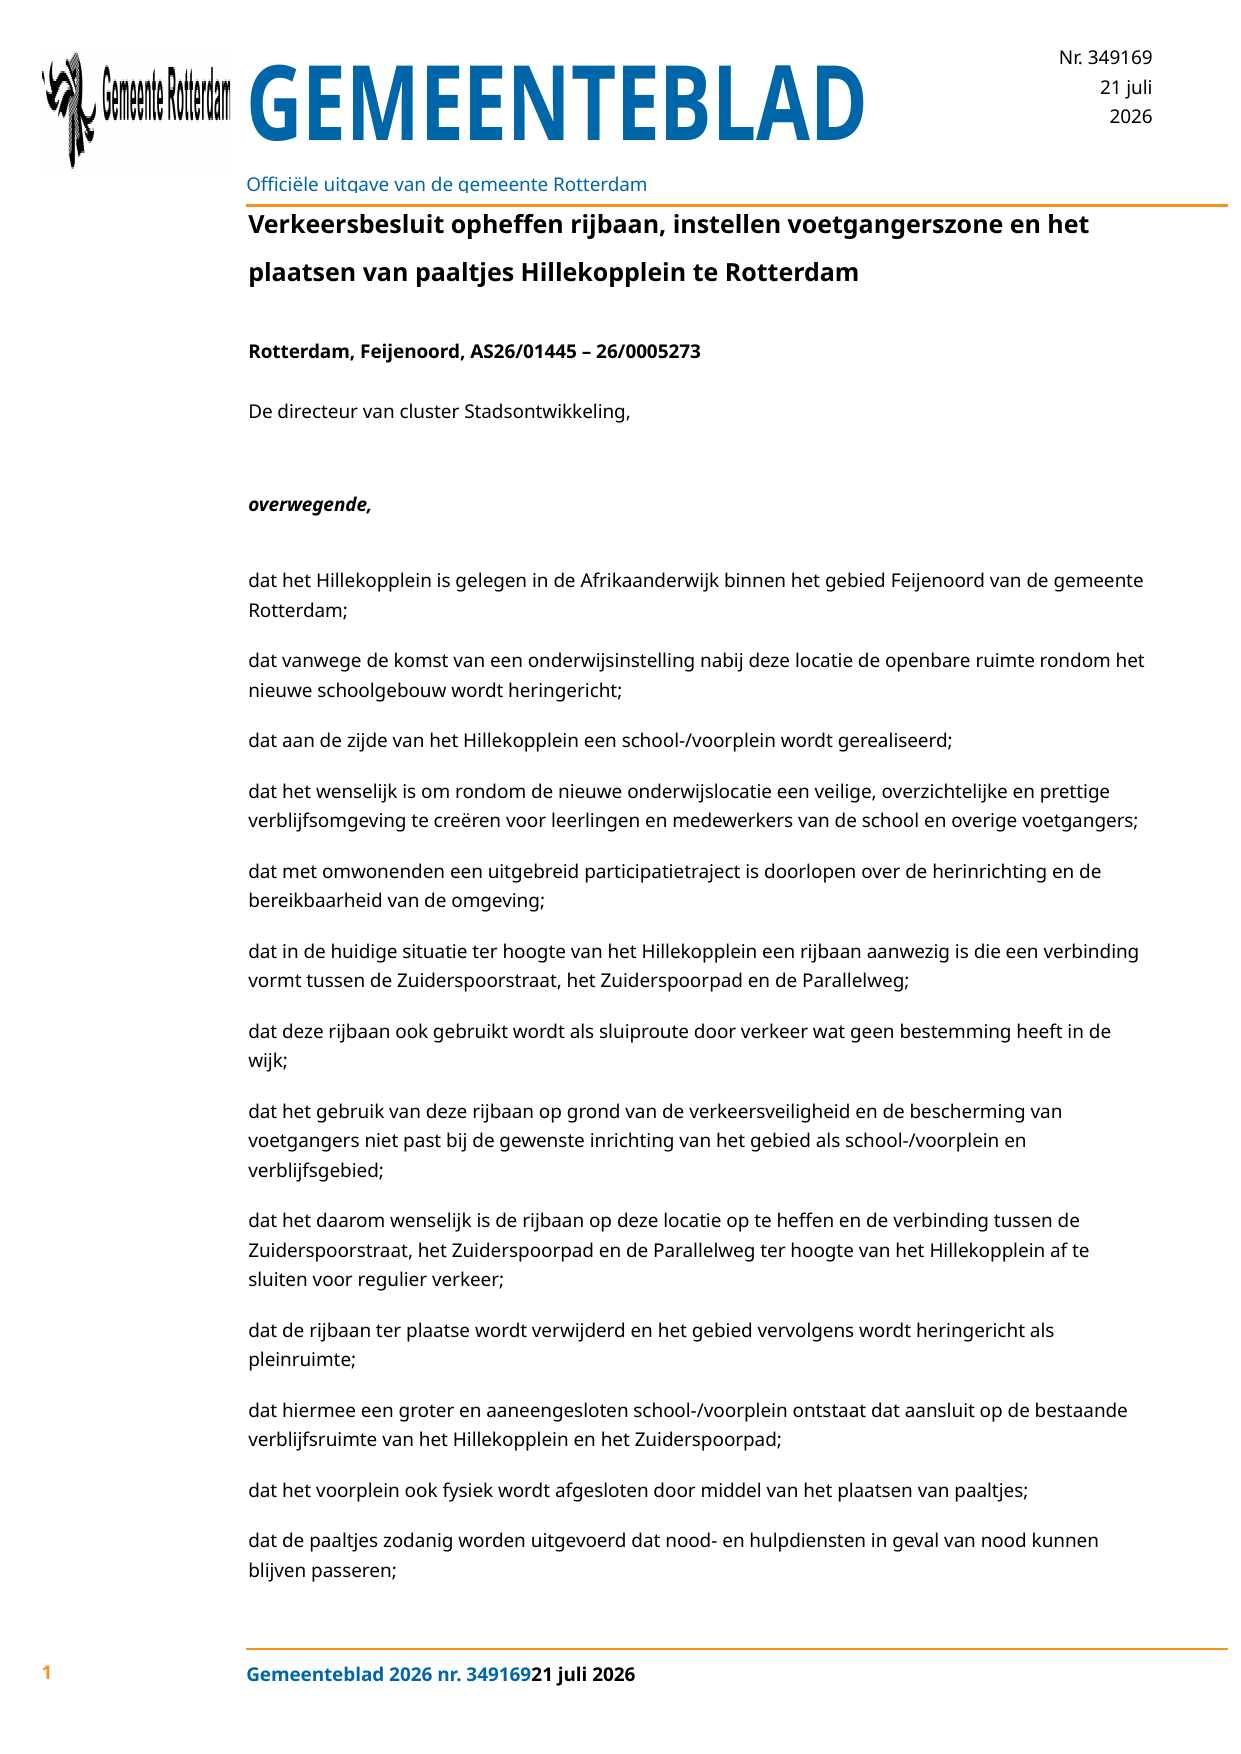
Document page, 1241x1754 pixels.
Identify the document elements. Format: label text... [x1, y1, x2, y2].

text dat het gebruik van deze rijbaan op grond van de verkeersveiligheid en de bescherming van voetgangers niet past bij de gewenste inrichting van het gebied als school-/voorplein en verblijfsgebied; [248, 1098, 1152, 1183]
text Verkeersbesluit opheffen rijbaan, instellen voetgangerszone en het plaatsen van paaltjes Hillekopplein te Rotterdam [248, 207, 1152, 288]
text dat aan de zijde van het Hillekopplein een school-/voorplein wordt gerealiseerd; [248, 727, 1152, 753]
text dat het wenselijk is om rondom de nieuwe onderwijslocatie een veilige, overzichtelijke en prettige verblijfsomgeving te creëren voor leerlingen en medewerkers van de school en overige voetgangers; [248, 778, 1152, 833]
text De directeur van cluster Stadsontwikkeling, [248, 398, 1152, 423]
text Rotterdam, Feijenoord, AS26/01445 – 26/0005273 [248, 339, 1152, 364]
text dat het voorplein ook fysiek wordt afgesloten door middel van het plaatsen van paaltjes; [248, 1477, 1152, 1503]
text dat vanwege de komst van een onderwijsinstelling nabij deze locatie de openbare ruimte rondom het nieuwe schoolgebouw wordt heringericht; [248, 647, 1152, 703]
text dat met omwonenden een uitgebreid participatietraject is doorlopen over de herinrichting en de bereikbaarheid van de omgeving; [248, 858, 1152, 913]
text dat de rijbaan ter plaatse wordt verwijderd en het gebied vervolgens wordt heringericht als pleinruimte; [248, 1317, 1152, 1372]
text dat de paaltjes zodanig worden uitgevoerd dat nood- en hulpdiensten in geval van nood kunnen blijven passeren; [248, 1527, 1152, 1583]
text overwegende, [248, 491, 1152, 517]
text dat het daarom wenselijk is de rijbaan op deze locatie op te heffen en de verbinding tussen de Zuiderspoorstraat, het Zuiderspoorpad en de Parallelweg ter hoogte van het Hillekopplein af te sluiten voor regulier verkeer; [248, 1207, 1152, 1292]
text dat het Hillekopplein is gelegen in de Afrikaanderwijk binnen het gebied Feijenoord van de gemeente Rotterdam; [248, 567, 1152, 623]
text dat in de huidige situatie ter hoogte van het Hillekopplein een rijbaan aanwezig is die een verbinding vormt tussen de Zuiderspoorstraat, het Zuiderspoorpad en de Parallelweg; [248, 938, 1152, 993]
text dat deze rijbaan ook gebruikt wordt als sluiproute door verkeer wat geen bestemming heeft in de wijk; [248, 1018, 1152, 1073]
picture [41, 47, 231, 172]
text dat hiermee een groter en aaneengesloten school-/voorplein ontstaat dat aansluit op de bestaande verblijfsruimte van het Hillekopplein en het Zuiderspoorpad; [248, 1397, 1152, 1452]
